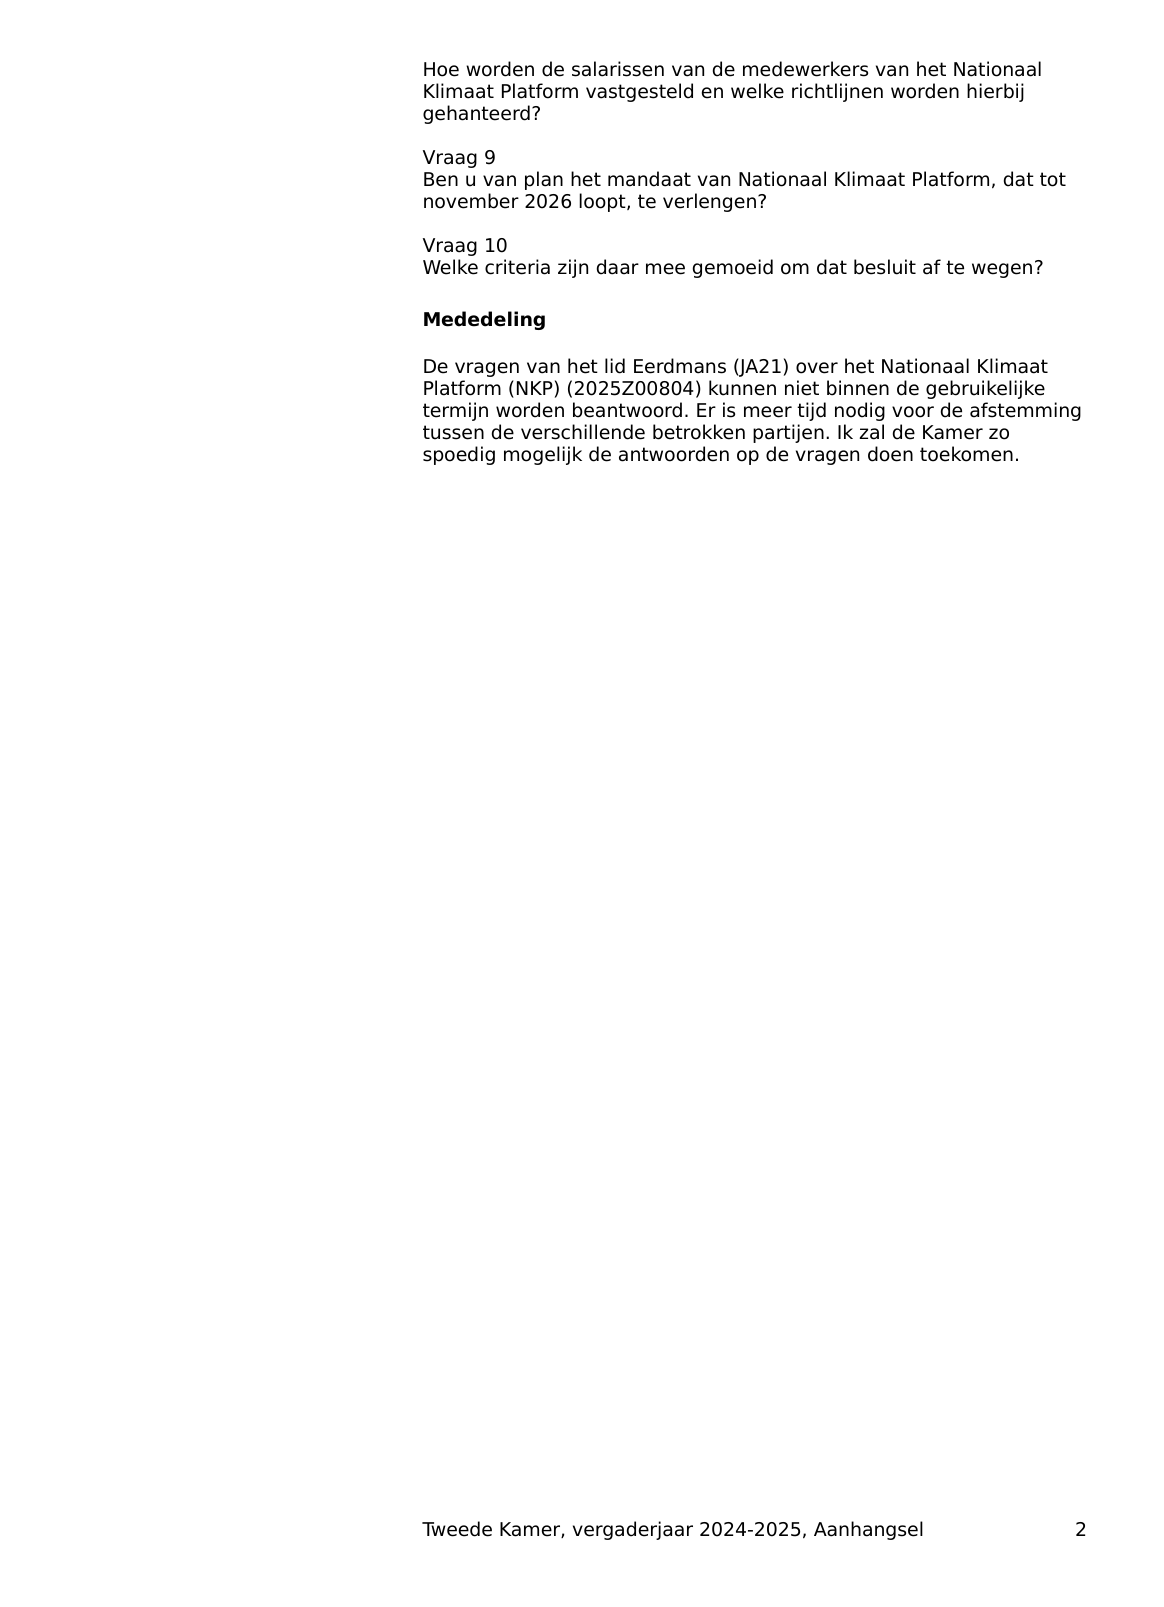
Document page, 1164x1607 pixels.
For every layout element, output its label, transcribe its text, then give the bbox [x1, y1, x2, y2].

text Ben u van plan het mandaat van Nationaal Klimaat Platform, dat tot november 2026 loopt, te verlengen? [422, 169, 1087, 213]
text Vraag 9 [422, 147, 1087, 169]
text Hoe worden de salarissen van de medewerkers van het Nationaal Klimaat Platform vastgesteld en welke richtlijnen worden hierbij gehanteerd? [422, 59, 1087, 125]
subtitle Mededeling [422, 309, 1087, 331]
text De vragen van het lid Eerdmans (JA21) over het Nationaal Klimaat Platform (NKP) (2025Z00804) kunnen niet binnen de gebruikelijke termijn worden beantwoord. Er is meer tijd nodig voor de afstemming tussen de verschillende betrokken partijen. Ik zal de Kamer zo spoedig mogelijk de antwoorden op de vragen doen toekomen. [422, 356, 1087, 466]
text Vraag 10 [422, 235, 1087, 257]
text Welke criteria zijn daar mee gemoeid om dat besluit af te wegen? [422, 257, 1087, 279]
